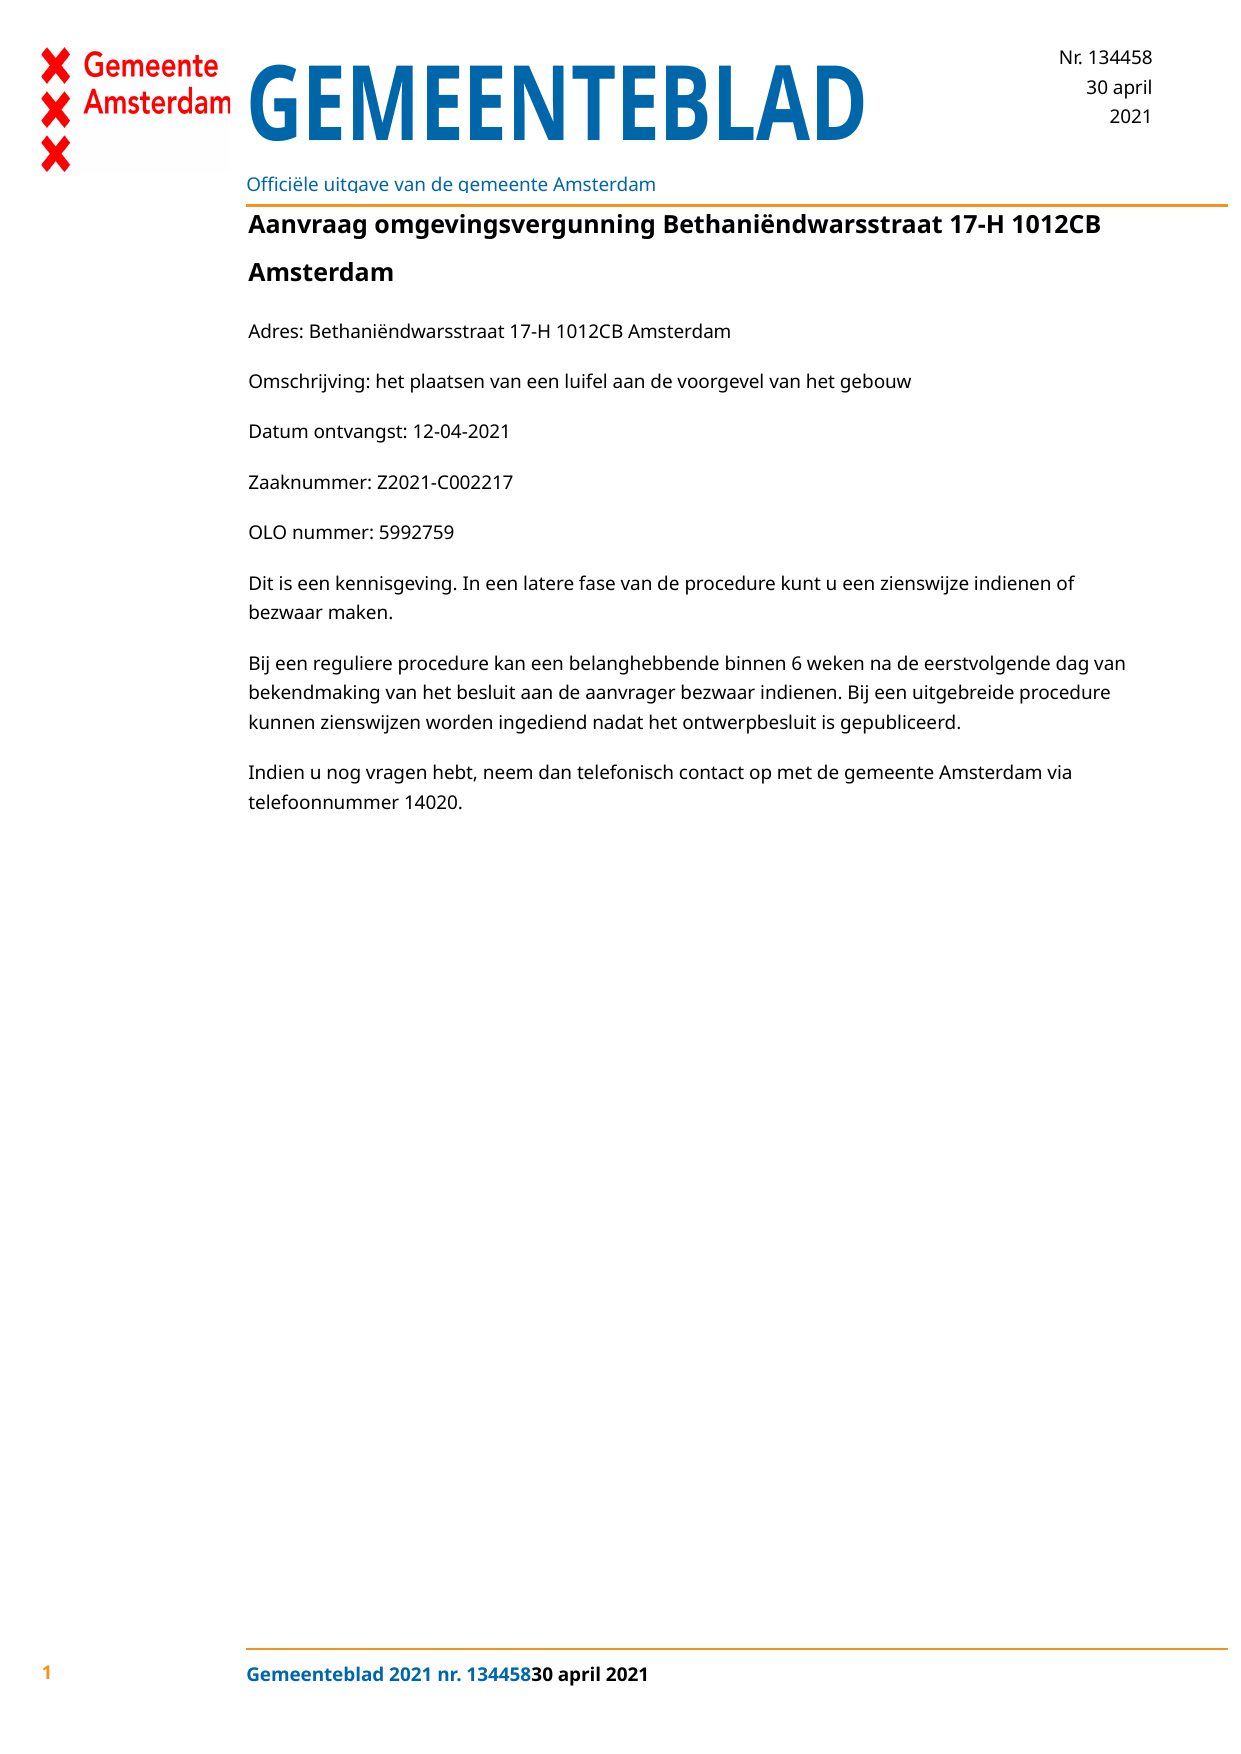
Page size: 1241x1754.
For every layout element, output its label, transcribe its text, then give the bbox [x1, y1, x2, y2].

text Omschrijving: het plaatsen van een luifel aan de voorgevel van het gebouw [248, 368, 1152, 394]
text Aanvraag omgevingsvergunning Bethaniëndwarsstraat 17-H 1012CB Amsterdam [248, 207, 1152, 288]
text Dit is een kennisgeving. In een latere fase van de procedure kunt u een zienswijze indienen of bezwaar maken. [248, 570, 1152, 625]
text Datum ontvangst: 12-04-2021 [248, 419, 1152, 444]
text Adres: Bethaniëndwarsstraat 17-H 1012CB Amsterdam [248, 318, 1152, 344]
text OLO nummer: 5992759 [248, 519, 1152, 545]
text Zaaknummer: Z2021-C002217 [248, 469, 1152, 495]
text Indien u nog vragen hebt, neem dan telefonisch contact op met de gemeente Amsterdam via telefoonnummer 14020. [248, 759, 1152, 815]
picture [41, 47, 231, 172]
text Bij een reguliere procedure kan een belanghebbende binnen 6 weken na de eerstvolgende dag van bekendmaking van het besluit aan de aanvrager bezwaar indienen. Bij een uitgebreide procedure kunnen zienswijzen worden ingediend nadat het ontwerpbesluit is gepubliceerd. [248, 650, 1152, 735]
